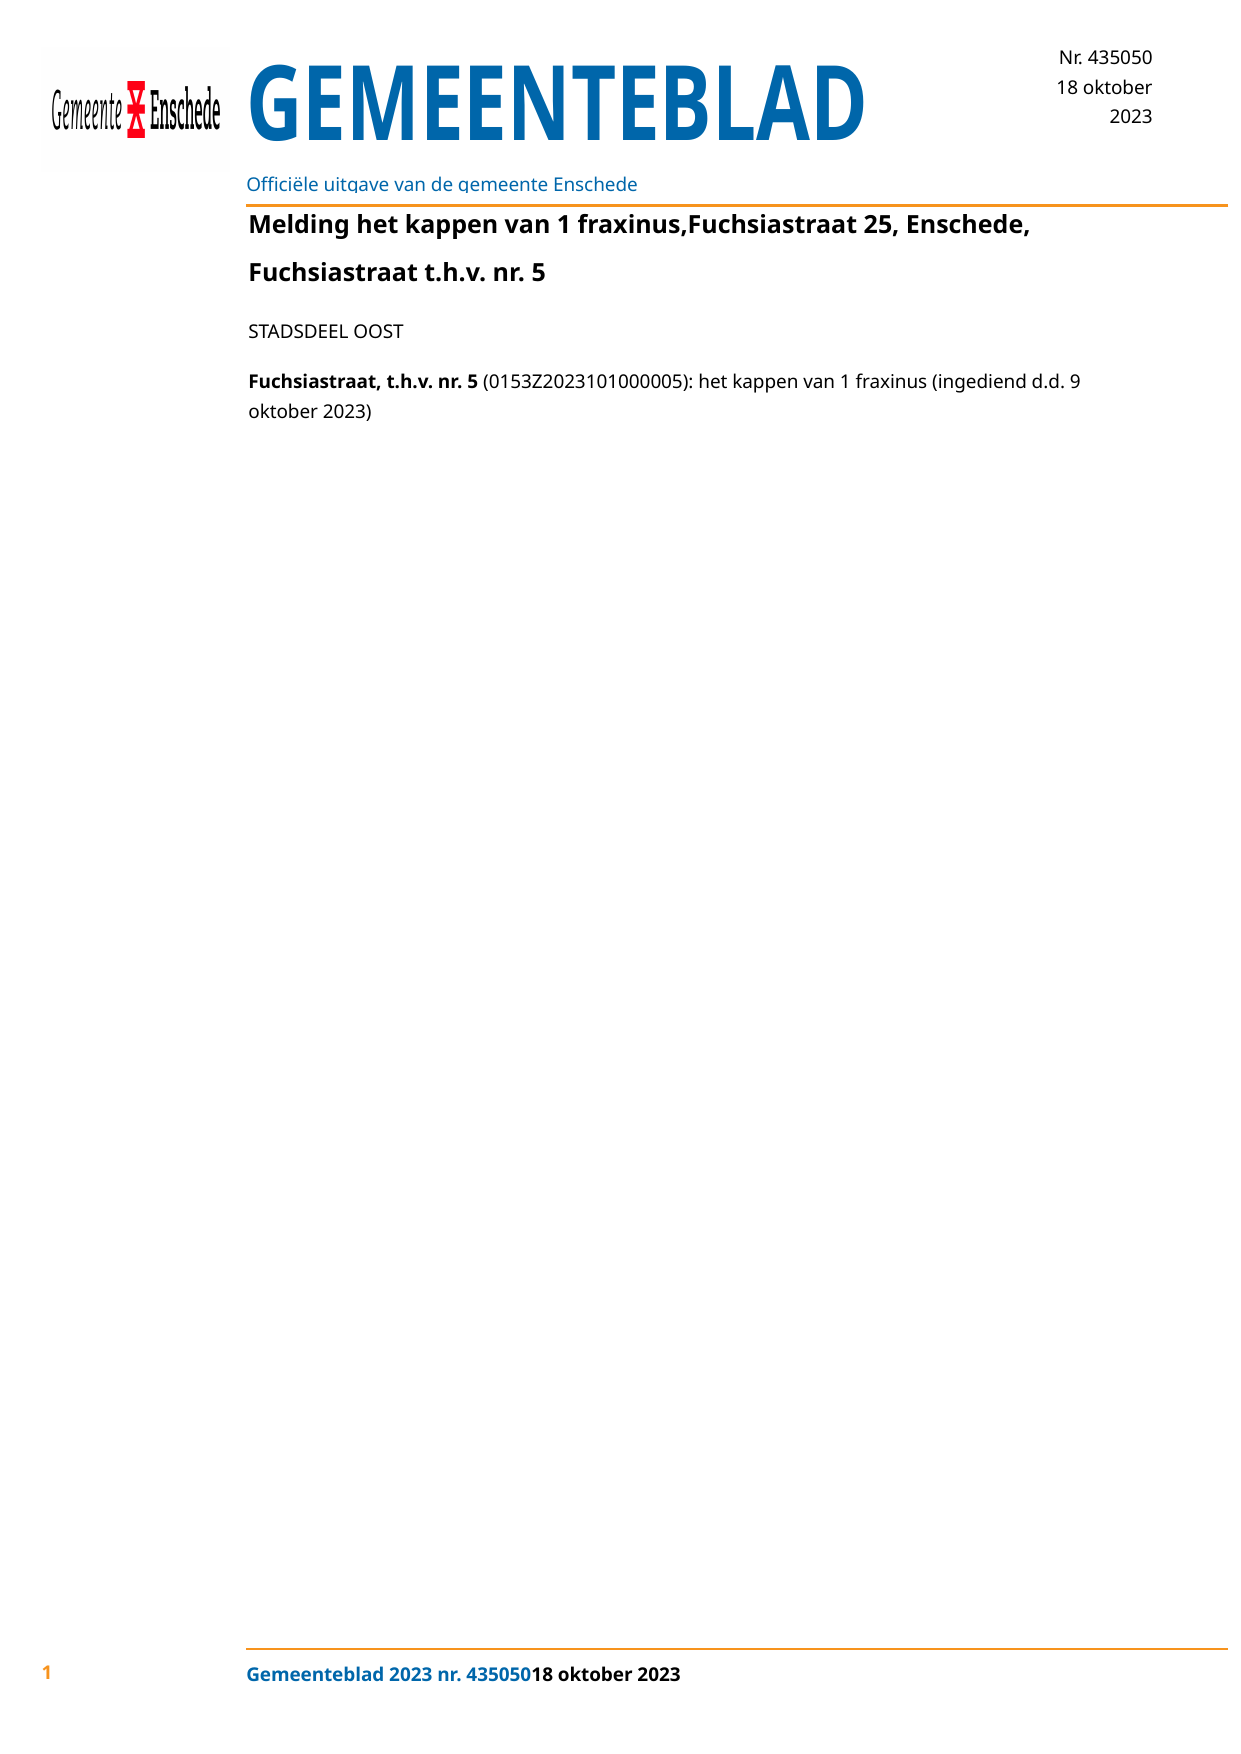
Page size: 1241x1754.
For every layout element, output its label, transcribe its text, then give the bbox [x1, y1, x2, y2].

text Fuchsiastraat, t.h.v. nr. 5 (0153Z2023101000005): het kappen van 1 fraxinus (ingediend d.d. 9 oktober 2023) [248, 368, 1152, 424]
text STADSDEEL OOST [248, 318, 1152, 344]
picture [41, 47, 231, 172]
text Melding het kappen van 1 fraxinus,Fuchsiastraat 25, Enschede, Fuchsiastraat t.h.v. nr. 5 [248, 207, 1152, 288]
